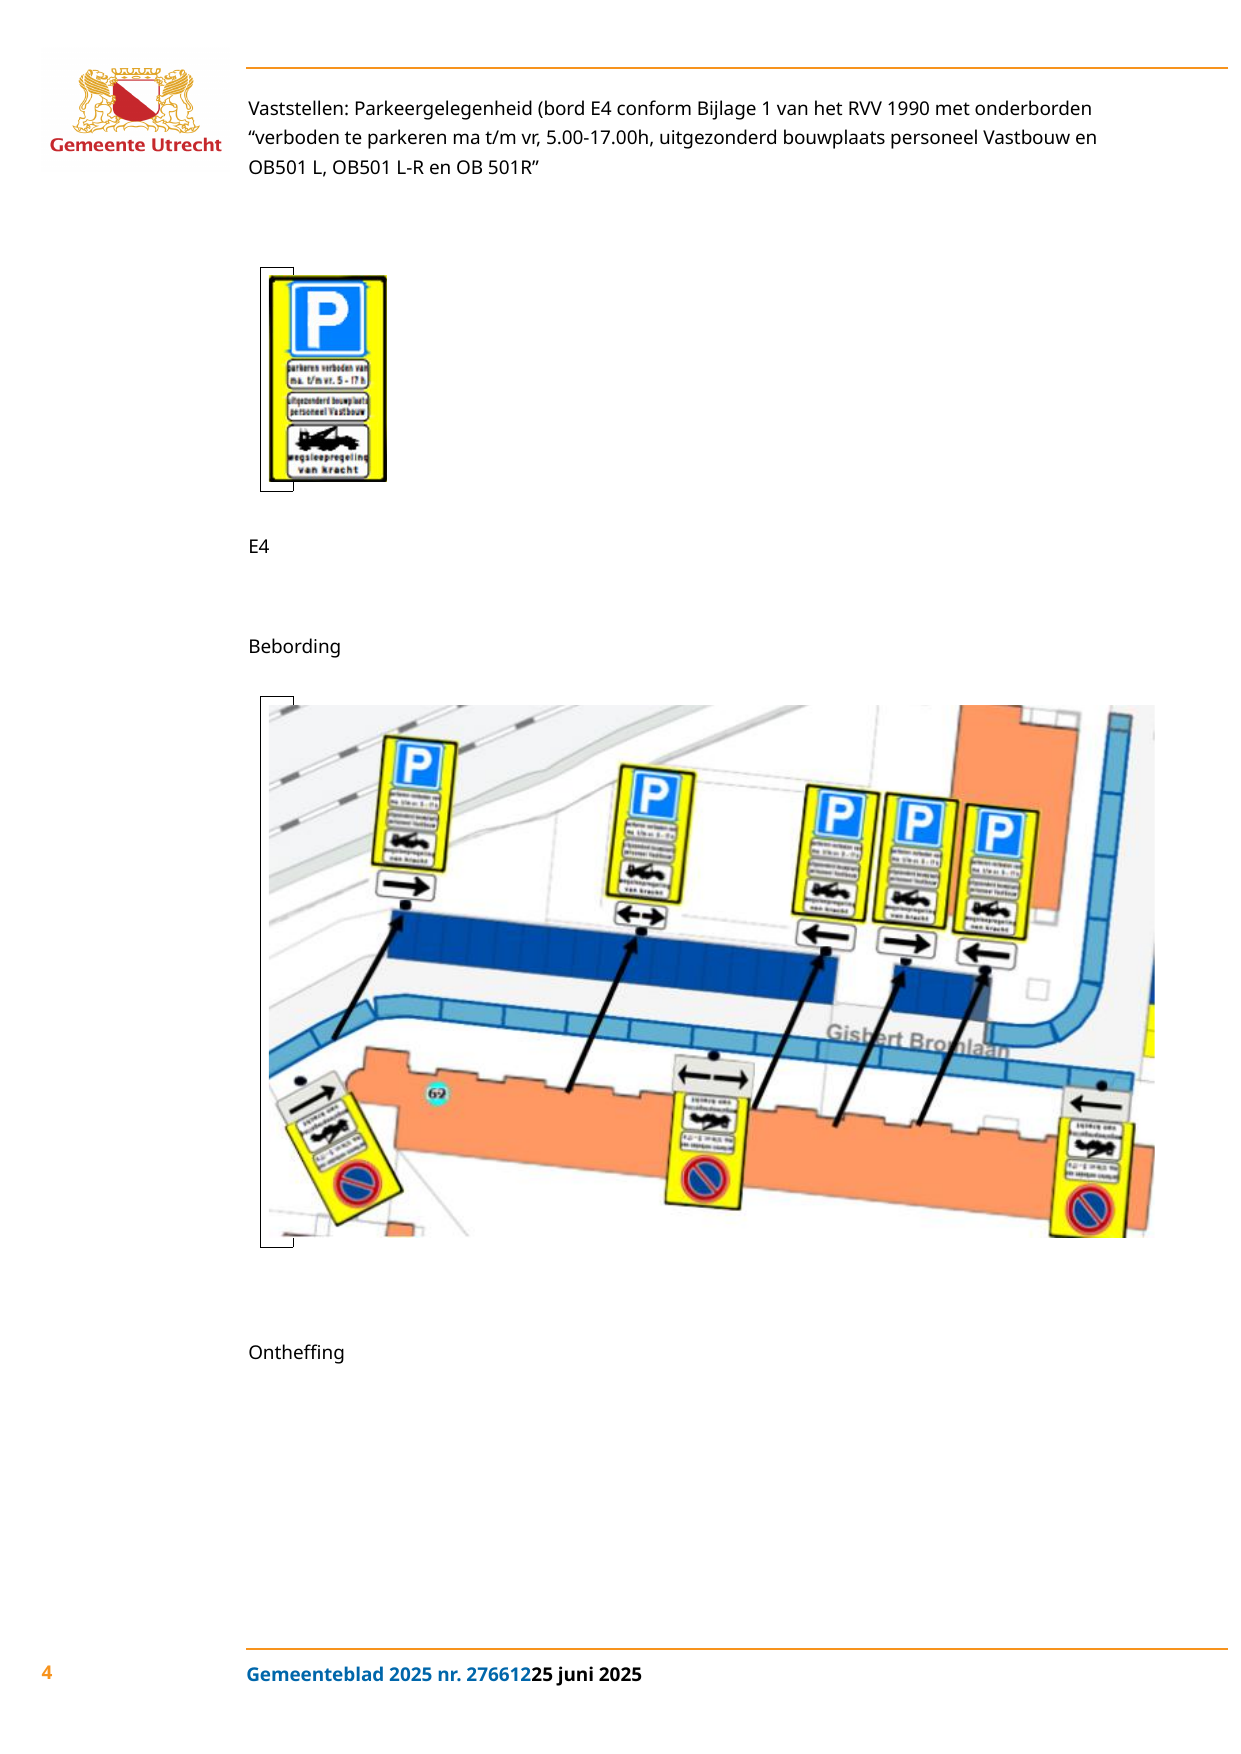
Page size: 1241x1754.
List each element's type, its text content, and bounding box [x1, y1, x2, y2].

picture [268, 705, 1155, 1238]
picture [268, 275, 387, 482]
text Bebording [248, 634, 1152, 659]
text Vaststellen: Parkeergelegenheid (bord E4 conform Bijlage 1 van het RVV 1990 met onderborden “verboden te parkeren ma t/m vr, 5.00-17.00h, uitgezonderd bouwplaats personeel Vastbouw en OB501 L, OB501 L-R en OB 501R” [248, 95, 1152, 180]
text E4 [248, 533, 1152, 559]
picture [41, 47, 231, 172]
text Ontheffing [248, 1339, 1152, 1365]
